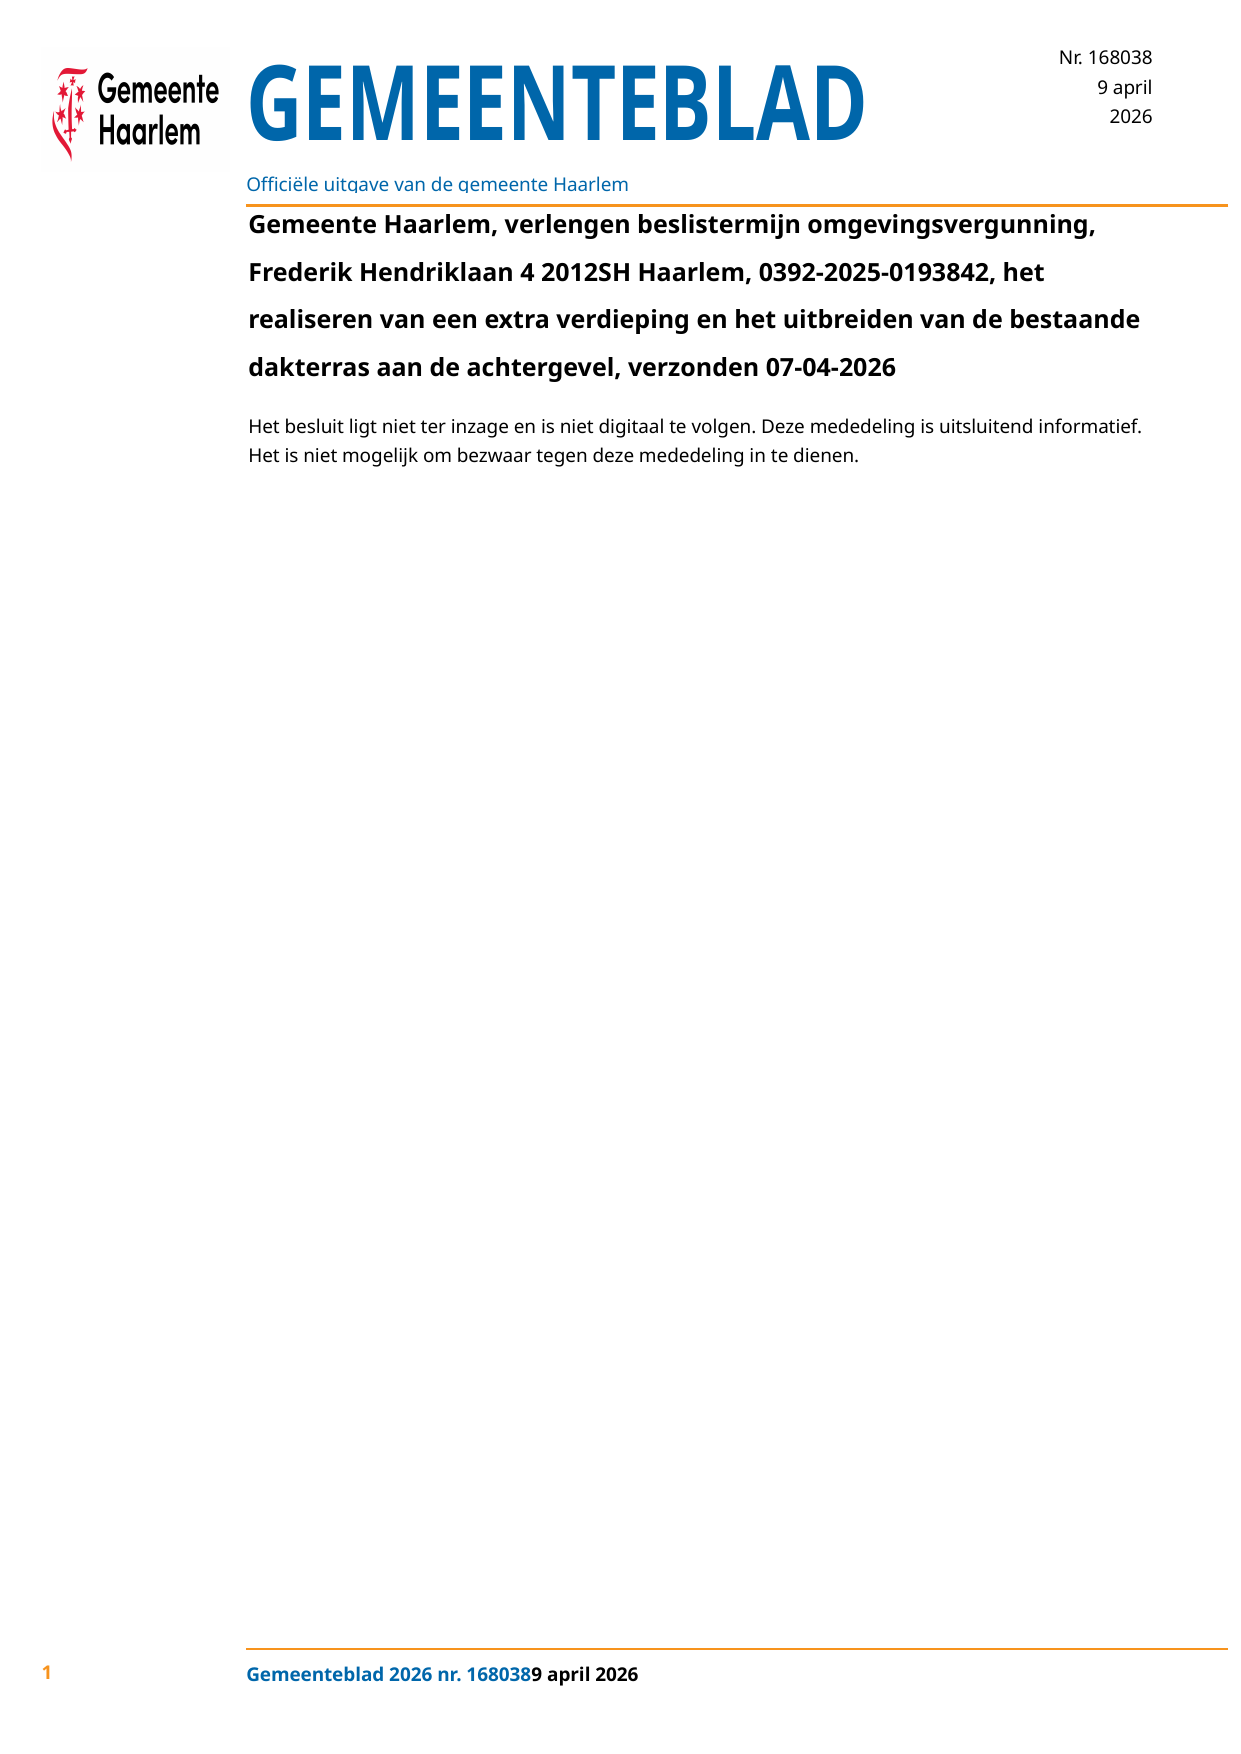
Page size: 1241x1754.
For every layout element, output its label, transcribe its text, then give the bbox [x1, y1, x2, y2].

picture [41, 47, 231, 172]
text Gemeente Haarlem, verlengen beslistermijn omgevingsvergunning, Frederik Hendriklaan 4 2012SH Haarlem, 0392-2025-0193842, het realiseren van een extra verdieping en het uitbreiden van de bestaande dakterras aan de achtergevel, verzonden 07-04-2026 [248, 207, 1152, 384]
text Het besluit ligt niet ter inzage en is niet digitaal te volgen. Deze mededeling is uitsluitend informatief. Het is niet mogelijk om bezwaar tegen deze mededeling in te dienen. [248, 413, 1152, 468]
